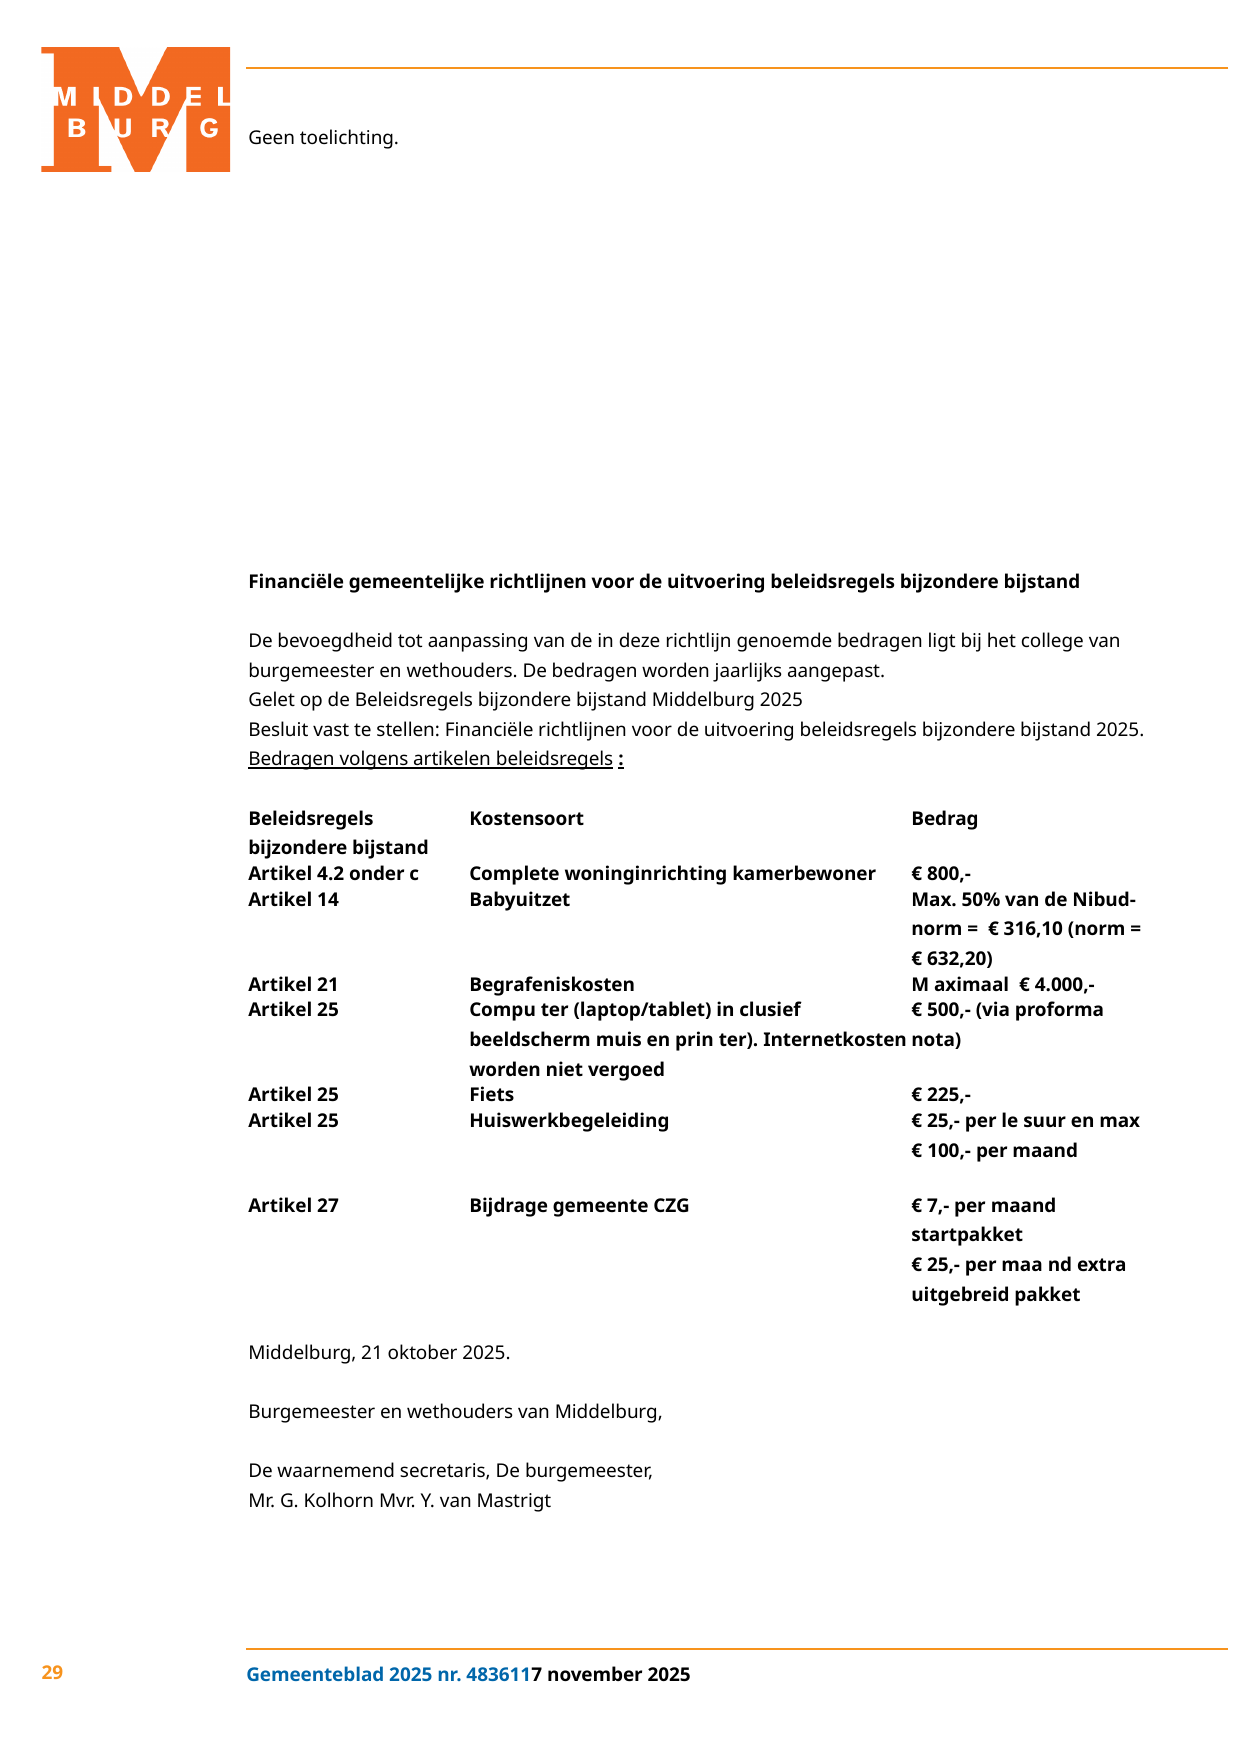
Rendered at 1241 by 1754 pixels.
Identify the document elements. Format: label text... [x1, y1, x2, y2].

table_cell Bijdrage gemeente CZG [469, 1192, 911, 1307]
table_cell M aximaal € 4.000,- [911, 971, 1152, 997]
text Bedragen volgens artikelen beleidsregels : [248, 746, 1152, 771]
table_cell Fiets [469, 1081, 911, 1107]
table_cell Begrafeniskosten [469, 971, 911, 997]
table_cell € 225,- [911, 1081, 1152, 1107]
table_cell € 800,- [911, 860, 1152, 886]
table_cell Artikel 4.2 onder c [248, 860, 469, 886]
table_header Kostensoort [469, 805, 911, 860]
table_cell Artikel 14 [248, 886, 469, 971]
table_cell Artikel 25 [248, 1081, 469, 1107]
table_cell Artikel 21 [248, 971, 469, 997]
text De waarnemend secretaris, De burgemeester, [248, 1458, 1152, 1483]
table_cell Max. 50% van de Nibud-norm = € 316,10 (norm = € 632,20) [911, 886, 1152, 971]
table_cell Artikel 27 [248, 1192, 469, 1307]
table_header Beleidsregels bijzondere bijstand [248, 805, 469, 860]
table_cell Huiswerkbegeleiding [469, 1107, 911, 1192]
text Burgemeester en wethouders van Middelburg, [248, 1398, 1152, 1424]
picture [41, 47, 231, 172]
table_cell Complete woninginrichting kamerbewoner [469, 860, 911, 886]
text Mr. G. Kolhorn Mvr. Y. van Mastrigt [248, 1487, 1152, 1513]
table_cell Artikel 25 [248, 1107, 469, 1192]
text De bevoegdheid tot aanpassing van de in deze richtlijn genoemde bedragen ligt bij het college van burgemeester en wethouders. De bedragen worden jaarlijks aangepast. [248, 627, 1152, 683]
text Besluit vast te stellen: Financiële richtlijnen voor de uitvoering beleidsregels bijzondere bijstand 2025. [248, 716, 1152, 742]
table_header Bedrag [911, 805, 1152, 860]
table_cell Compu ter (laptop/tablet) in clusief beeldscherm muis en prin ter). Internetkosten worden niet vergoed [469, 997, 911, 1081]
table_cell € 25,- per le suur en max € 100,- per maand [911, 1107, 1152, 1192]
table_cell € 500,- (via proforma nota) [911, 997, 1152, 1081]
text Middelburg, 21 oktober 2025. [248, 1339, 1152, 1365]
table_cell Artikel 25 [248, 997, 469, 1081]
table_cell Babyuitzet [469, 886, 911, 971]
text Gelet op de Beleidsregels bijzondere bijstand Middelburg 2025 [248, 686, 1152, 712]
text Financiële gemeentelijke richtlijnen voor de uitvoering beleidsregels bijzondere bijstand [248, 568, 1152, 594]
text Geen toelichting. [248, 124, 1152, 150]
table_cell € 7,- per maand startpakket € 25,- per maa nd extra uitgebreid pakket [911, 1192, 1152, 1307]
